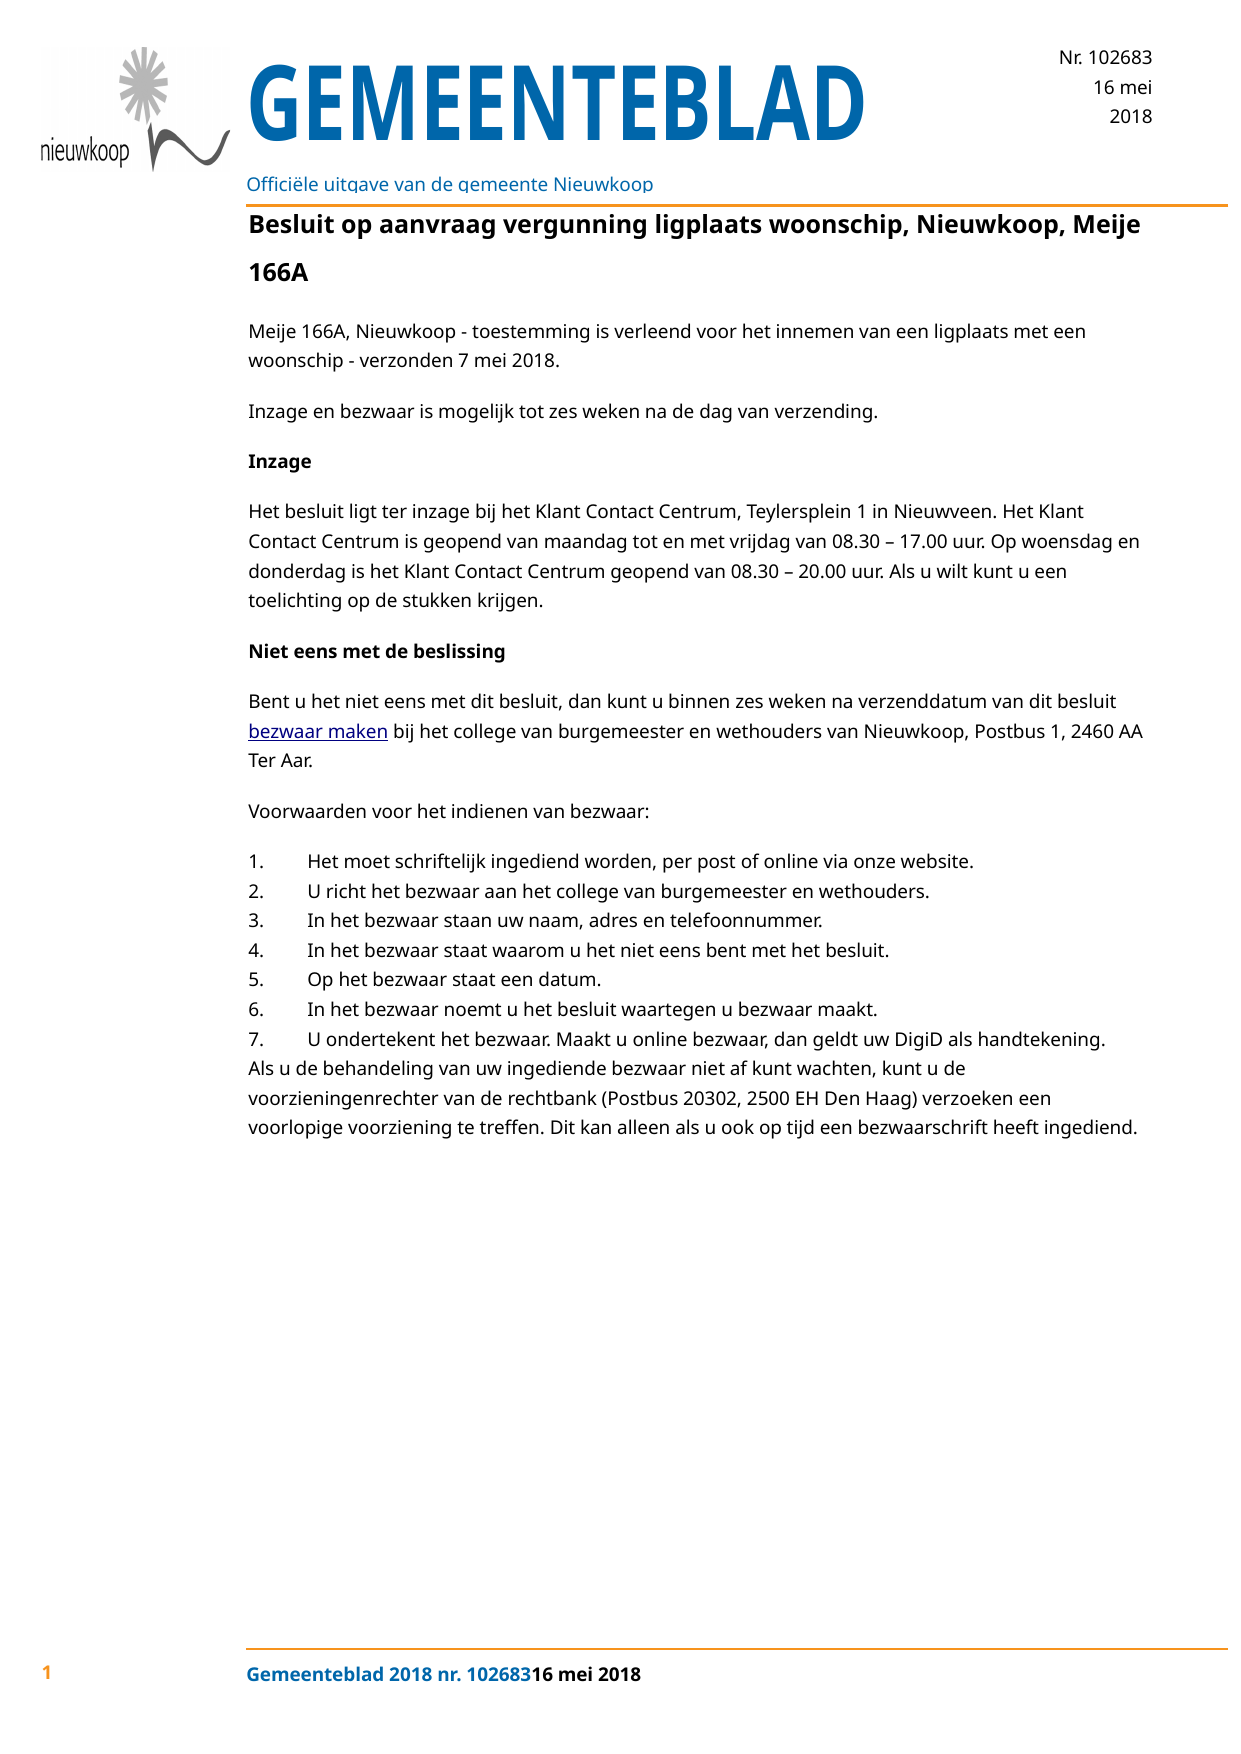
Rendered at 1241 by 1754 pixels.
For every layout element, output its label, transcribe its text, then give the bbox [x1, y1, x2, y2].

picture [41, 47, 231, 172]
text Bent u het niet eens met dit besluit, dan kunt u binnen zes weken na verzenddatum van dit besluit bezwaar maken bij het college van burgemeester en wethouders van Nieuwkoop, Postbus 1, 2460 AA Ter Aar. [248, 688, 1152, 773]
text Als u de behandeling van uw ingediende bezwaar niet af kunt wachten, kunt u de voorzieningenrechter van de rechtbank (Postbus 20302, 2500 EH Den Haag) verzoeken een voorlopige voorziening te treffen. Dit kan alleen als u ook op tijd een bezwaarschrift heeft ingediend. [248, 1055, 1152, 1140]
text Niet eens met de beslissing [248, 638, 1152, 664]
text Inzage en bezwaar is mogelijk tot zes weken na de dag van verzending. [248, 398, 1152, 424]
list U richt het bezwaar aan het college van burgemeester en wethouders. [248, 878, 1152, 904]
list Het moet schriftelijk ingediend worden, per post of online via onze website. [248, 848, 1152, 874]
list In het bezwaar staan uw naam, adres en telefoonnummer. [248, 907, 1152, 933]
text Meije 166A, Nieuwkoop - toestemming is verleend voor het innemen van een ligplaats met een woonschip - verzonden 7 mei 2018. [248, 318, 1152, 373]
text Inzage [248, 448, 1152, 474]
text Besluit op aanvraag vergunning ligplaats woonschip, Nieuwkoop, Meije 166A [248, 207, 1152, 288]
list In het bezwaar staat waarom u het niet eens bent met het besluit. [248, 937, 1152, 963]
list U ondertekent het bezwaar. Maakt u online bezwaar, dan geldt uw DigiD als handtekening. [248, 1026, 1152, 1052]
list Op het bezwaar staat een datum. [248, 967, 1152, 992]
text Het besluit ligt ter inzage bij het Klant Contact Centrum, Teylersplein 1 in Nieuwveen. Het Klant Contact Centrum is geopend van maandag tot en met vrijdag van 08.30 – 17.00 uur. Op woensdag en donderdag is het Klant Contact Centrum geopend van 08.30 – 20.00 uur. Als u wilt kunt u een toelichting op de stukken krijgen. [248, 499, 1152, 613]
text Voorwaarden voor het indienen van bezwaar: [248, 798, 1152, 824]
list In het bezwaar noemt u het besluit waartegen u bezwaar maakt. [248, 996, 1152, 1022]
